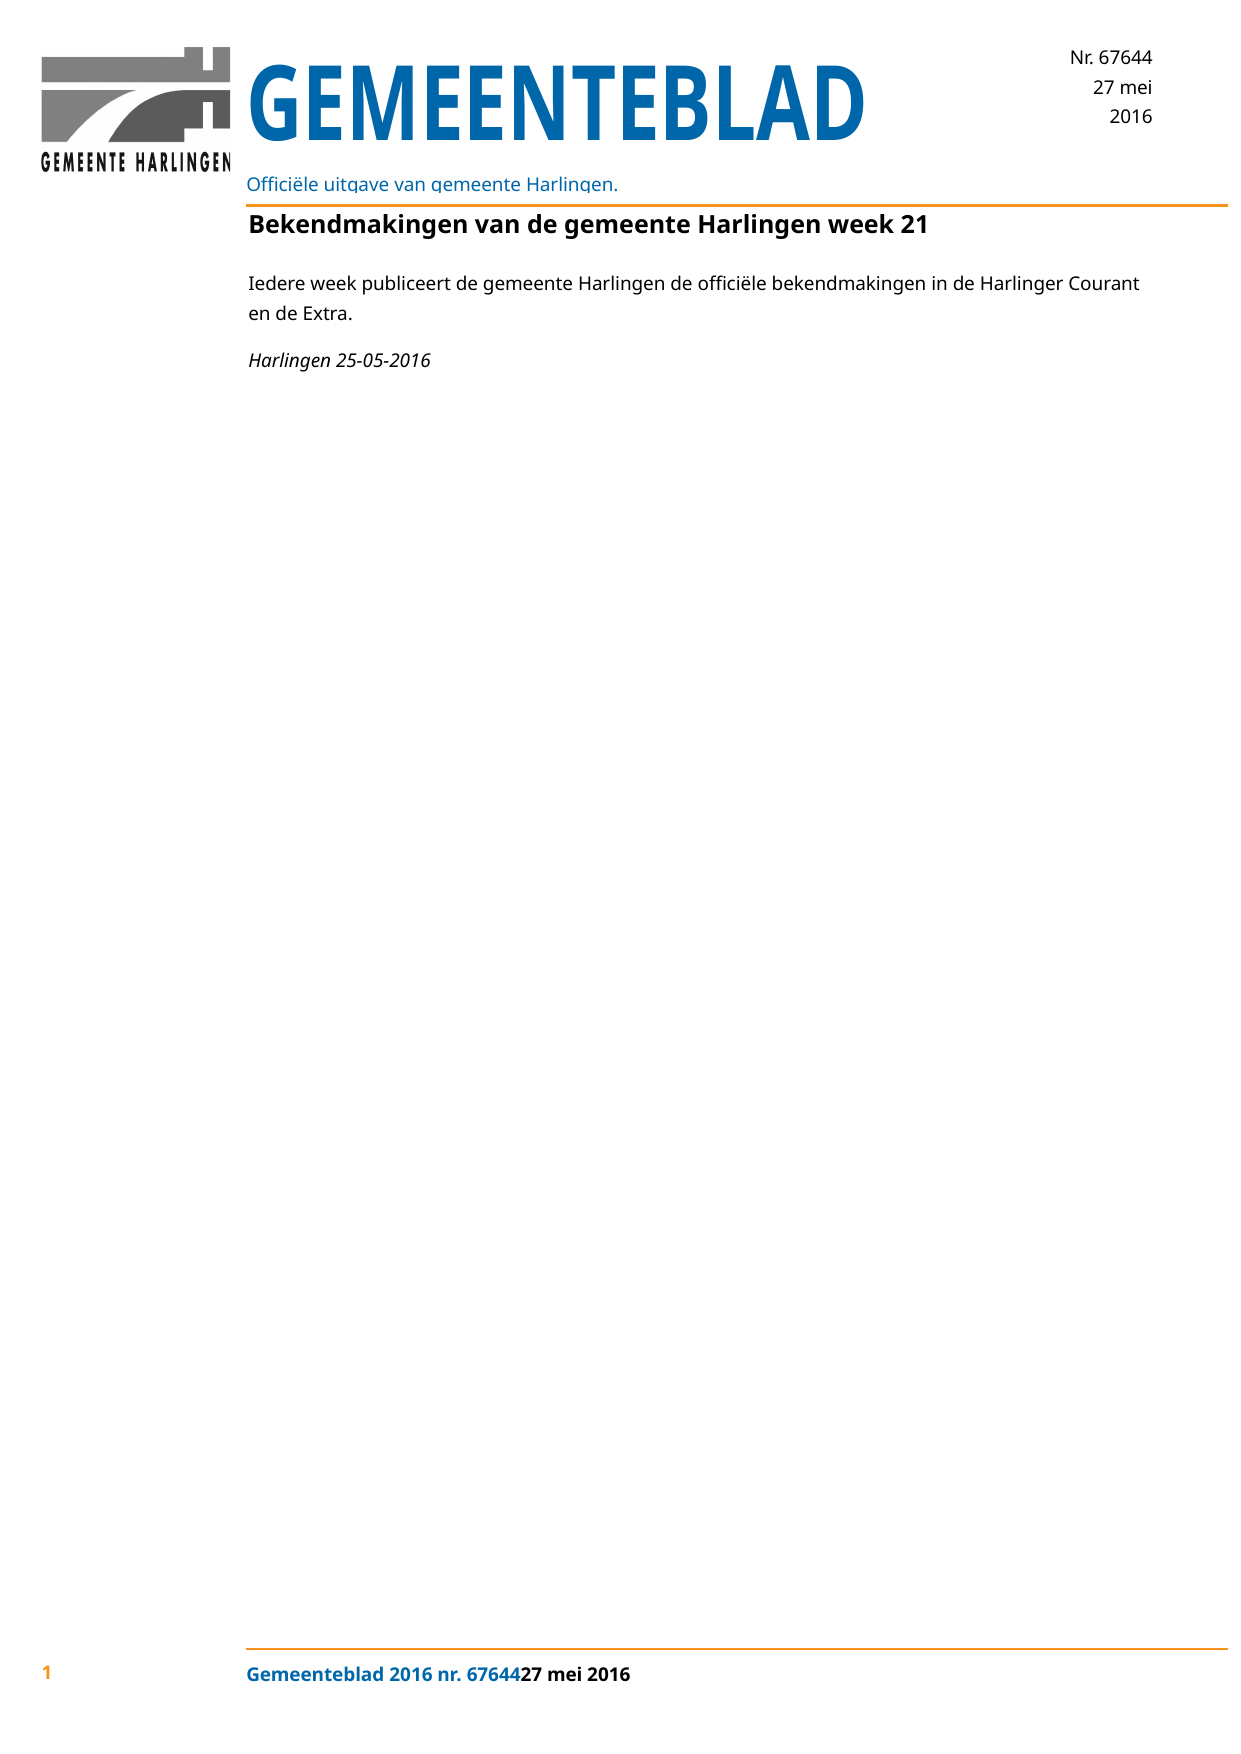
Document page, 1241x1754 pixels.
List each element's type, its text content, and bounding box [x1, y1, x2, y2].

text Iedere week publiceert de gemeente Harlingen de officiële bekendmakingen in de Harlinger Courant en de Extra. [248, 270, 1152, 326]
text Harlingen 25-05-2016 [248, 348, 1152, 373]
picture [41, 47, 231, 172]
text Bekendmakingen van de gemeente Harlingen week 21 [248, 207, 1152, 241]
